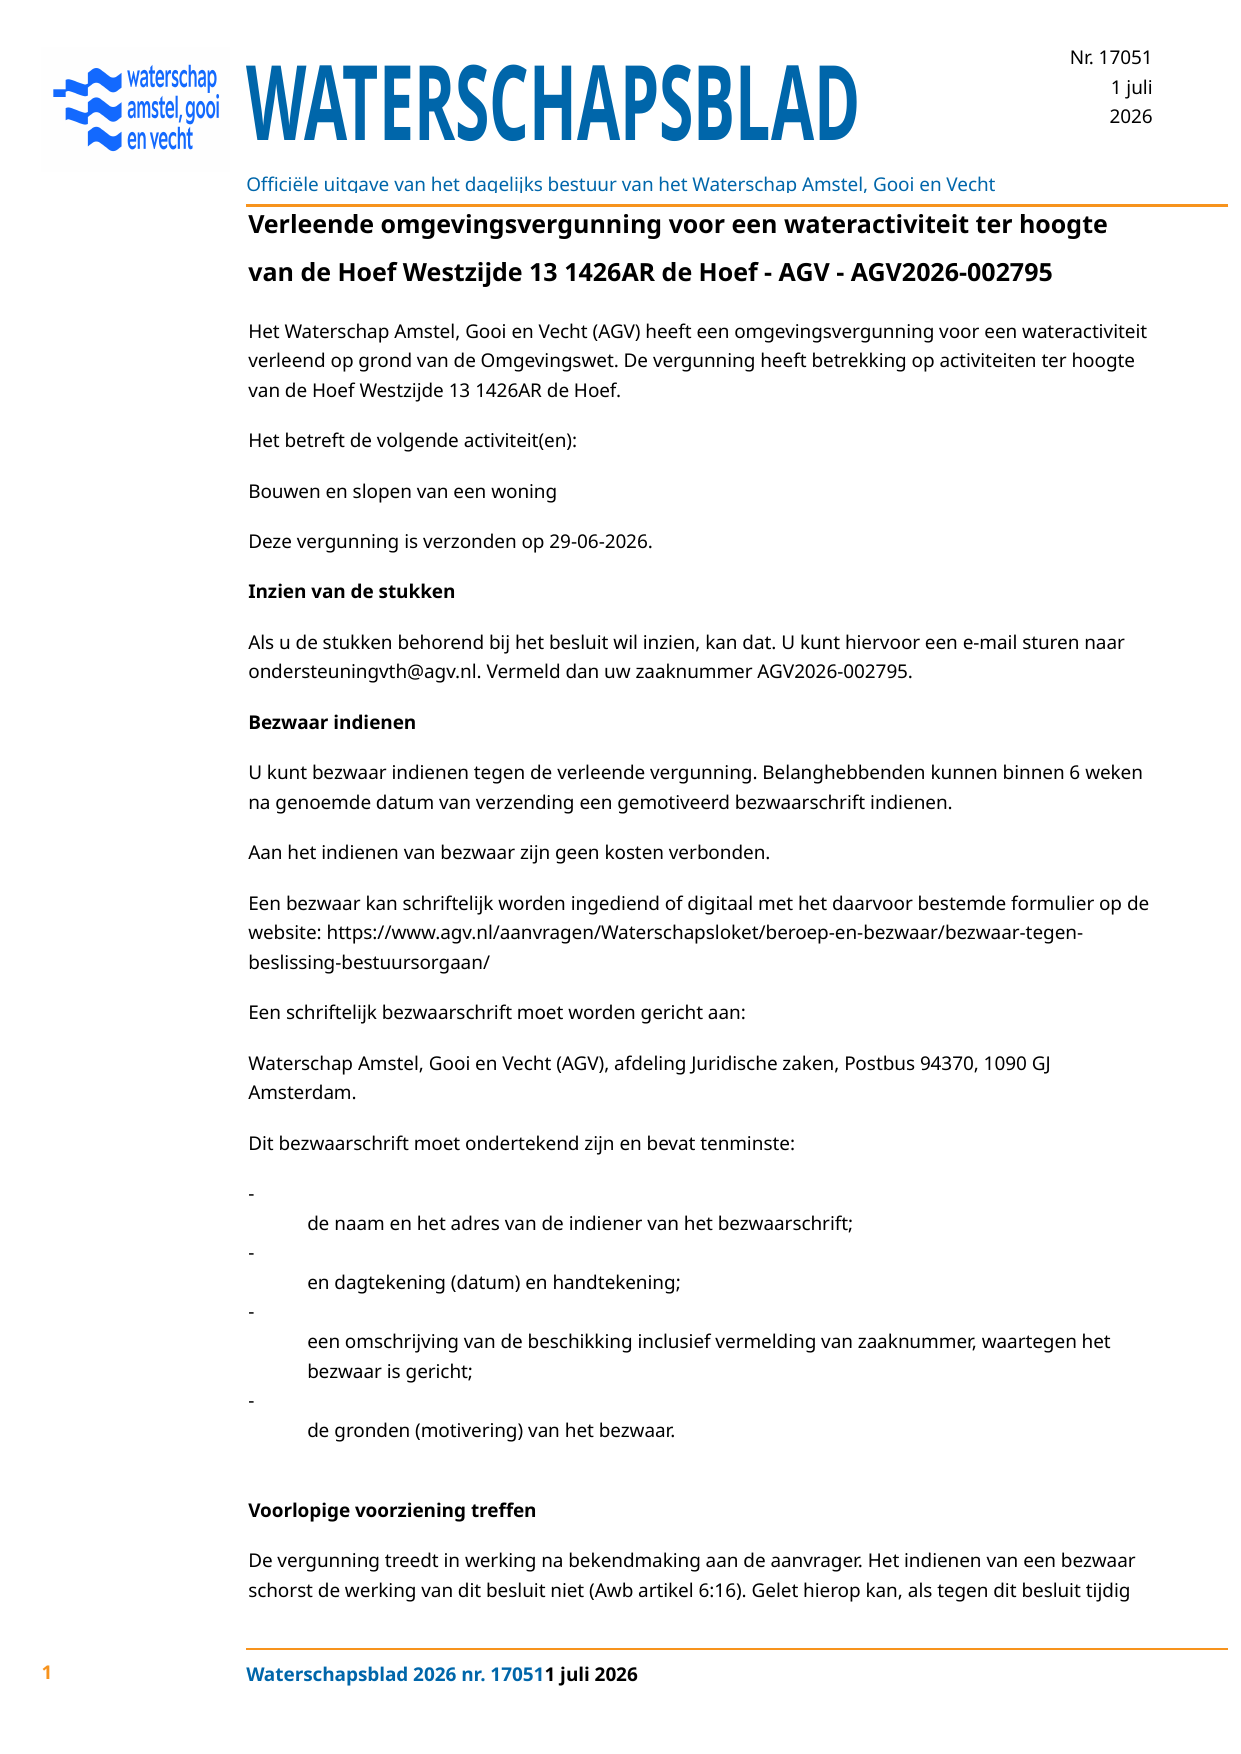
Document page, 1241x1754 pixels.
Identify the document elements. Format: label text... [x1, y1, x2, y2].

text Als u de stukken behorend bij het besluit wil inzien, kan dat. U kunt hiervoor een e-mail sturen naar ondersteuningvth@agv.nl. Vermeld dan uw zaaknummer AGV2026-002795. [248, 629, 1152, 684]
list de gronden (motivering) van het bezwaar. [248, 1417, 1152, 1443]
text Het betreft de volgende activiteit(en): [248, 427, 1152, 453]
text Waterschap Amstel, Gooi en Vecht (AGV), afdeling Juridische zaken, Postbus 94370, 1090 GJ Amsterdam. [248, 1050, 1152, 1105]
list de naam en het adres van de indiener van het bezwaarschrift; [248, 1210, 1152, 1236]
list een omschrijving van de beschikking inclusief vermelding van zaaknummer, waartegen het bezwaar is gericht; [248, 1328, 1152, 1384]
picture [41, 47, 231, 172]
text Inzien van de stukken [248, 579, 1152, 604]
text Deze vergunning is verzonden op 29-06-2026. [248, 528, 1152, 554]
text Een bezwaar kan schriftelijk worden ingediend of digitaal met het daarvoor bestemde formulier op de website: https://www.agv.nl/aanvragen/Waterschapsloket/beroep-en-bezwaar/bezwaar-tegen-beslissing-bestuursorgaan/ [248, 890, 1152, 975]
text Voorlopige voorziening treffen [248, 1497, 1152, 1523]
text Aan het indienen van bezwaar zijn geen kosten verbonden. [248, 839, 1152, 865]
text Een schriftelijk bezwaarschrift moet worden gericht aan: [248, 999, 1152, 1025]
text Dit bezwaarschrift moet ondertekend zijn en bevat tenminste: [248, 1130, 1152, 1156]
text U kunt bezwaar indienen tegen de verleende vergunning. Belanghebbenden kunnen binnen 6 weken na genoemde datum van verzending een gemotiveerd bezwaarschrift indienen. [248, 759, 1152, 815]
text Het Waterschap Amstel, Gooi en Vecht (AGV) heeft een omgevingsvergunning voor een wateractiviteit verleend op grond van de Omgevingswet. De vergunning heeft betrekking op activiteiten ter hoogte van de Hoef Westzijde 13 1426AR de Hoef. [248, 318, 1152, 403]
list en dagtekening (datum) en handtekening; [248, 1269, 1152, 1295]
text De vergunning treedt in werking na bekendmaking aan de aanvrager. Het indienen van een bezwaar schorst de werking van dit besluit niet (Awb artikel 6:16). Gelet hierop kan, als tegen dit besluit tijdig [248, 1547, 1152, 1603]
text Verleende omgevingsvergunning voor een wateractiviteit ter hoogte van de Hoef Westzijde 13 1426AR de Hoef - AGV - AGV2026-002795 [248, 207, 1152, 288]
text Bezwaar indienen [248, 709, 1152, 735]
text Bouwen en slopen van een woning [248, 478, 1152, 504]
